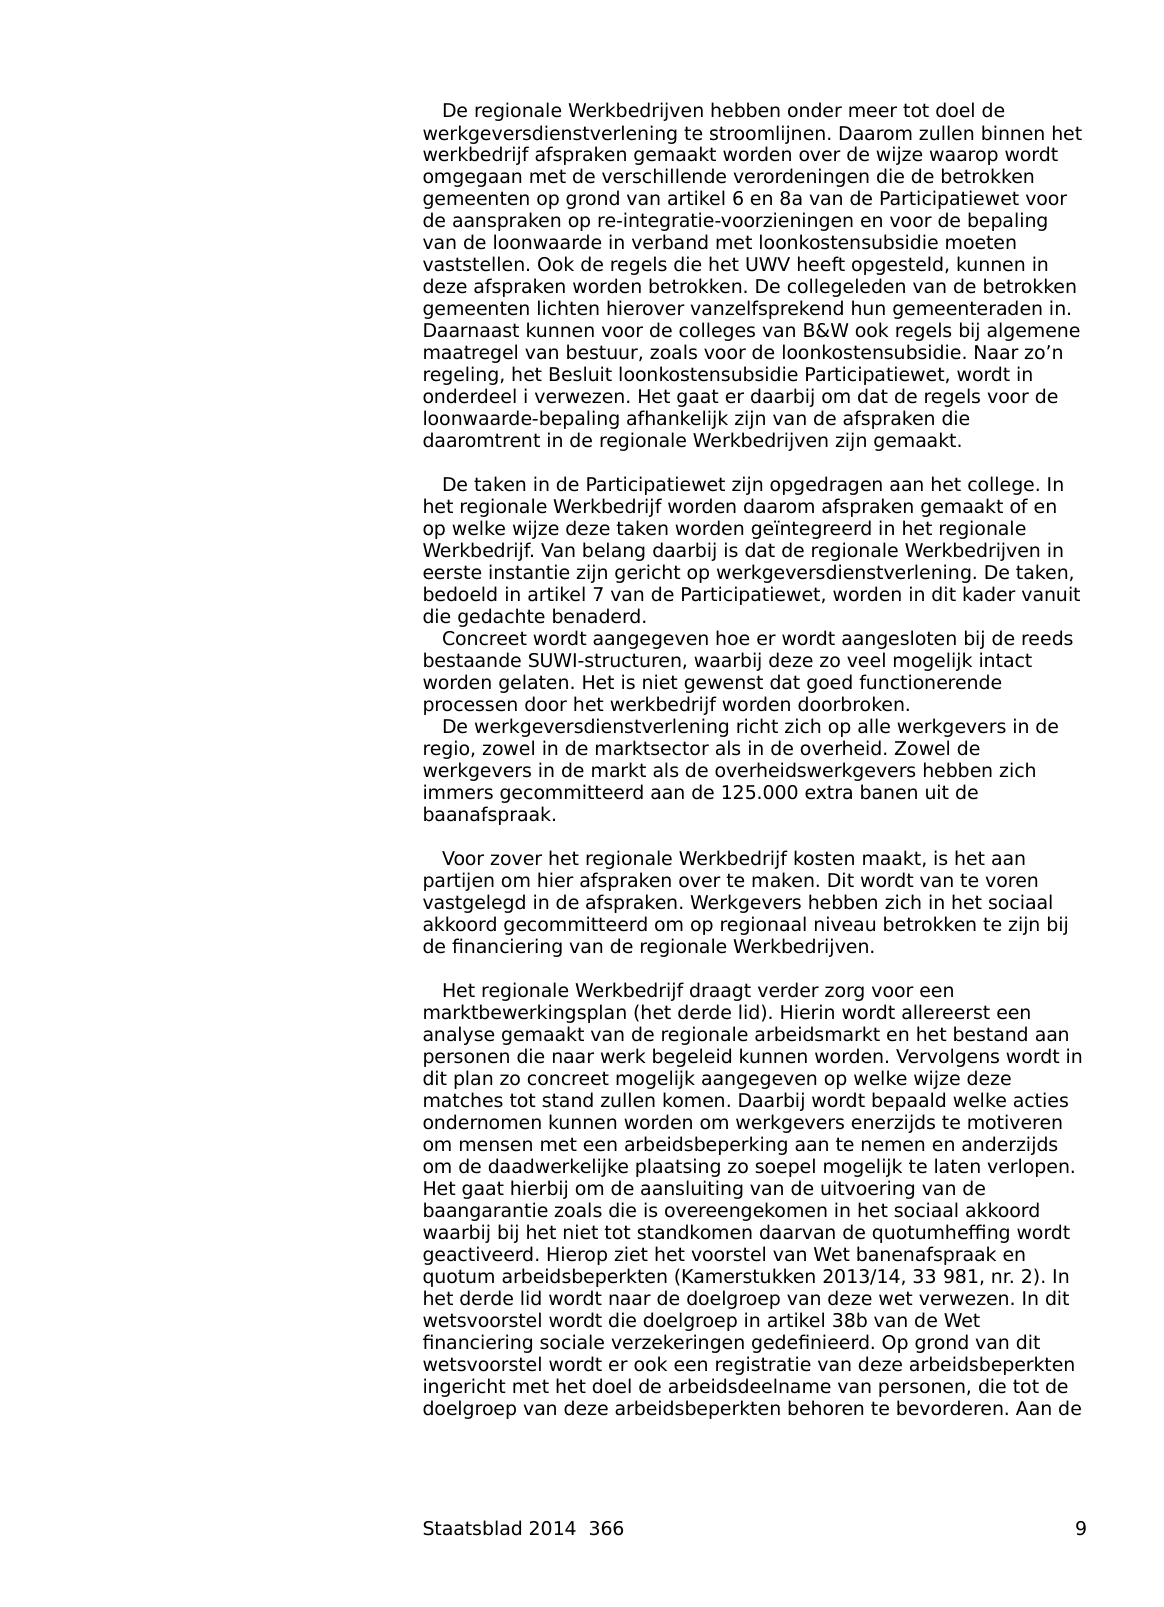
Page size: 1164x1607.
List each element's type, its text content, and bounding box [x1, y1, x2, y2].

text Het regionale Werkbedrijf draagt verder zorg voor een marktbewerkingsplan (het derde lid). Hierin wordt allereerst een analyse gemaakt van de regionale arbeidsmarkt en het bestand aan personen die naar werk begeleid kunnen worden. Vervolgens wordt in dit plan zo concreet mogelijk aangegeven op welke wijze deze matches tot stand zullen komen. Daarbij wordt bepaald welke acties ondernomen kunnen worden om werkgevers enerzijds te motiveren om mensen met een arbeidsbeperking aan te nemen en anderzijds om de daadwerkelijke plaatsing zo soepel mogelijk te laten verlopen. Het gaat hierbij om de aansluiting van de uitvoering van de baangarantie zoals die is overeengekomen in het sociaal akkoord waarbij bij het niet tot standkomen daarvan de quotumheffing wordt geactiveerd. Hierop ziet het voorstel van Wet banenafspraak en quotum arbeidsbeperkten (Kamerstukken 2013/14, 33 981, nr. 2). In het derde lid wordt naar de doelgroep van deze wet verwezen. In dit wetsvoorstel wordt die doelgroep in artikel 38b van de Wet financiering sociale verzekeringen gedefinieerd. Op grond van dit wetsvoorstel wordt er ook een registratie van deze arbeidsbeperkten ingericht met het doel de arbeidsdeelname van personen, die tot de doelgroep van deze arbeidsbeperkten behoren te bevorderen. Aan de [422, 980, 1087, 1420]
text De taken in de Participatiewet zijn opgedragen aan het college. In het regionale Werkbedrijf worden daarom afspraken gemaakt of en op welke wijze deze taken worden geïntegreerd in het regionale Werkbedrijf. Van belang daarbij is dat de regionale Werkbedrijven in eerste instantie zijn gericht op werkgeversdienstverlening. De taken, bedoeld in artikel 7 van de Participatiewet, worden in dit kader vanuit die gedachte benaderd. [422, 474, 1087, 628]
text Voor zover het regionale Werkbedrijf kosten maakt, is het aan partijen om hier afspraken over te maken. Dit wordt van te voren vastgelegd in de afspraken. Werkgevers hebben zich in het sociaal akkoord gecommitteerd om op regionaal niveau betrokken te zijn bij de financiering van de regionale Werkbedrijven. [422, 848, 1087, 958]
text De werkgeversdienstverlening richt zich op alle werkgevers in de regio, zowel in de marktsector als in de overheid. Zowel de werkgevers in de markt als de overheidswerkgevers hebben zich immers gecommitteerd aan de 125.000 extra banen uit de baanafspraak. [422, 716, 1087, 826]
text Concreet wordt aangegeven hoe er wordt aangesloten bij de reeds bestaande SUWI-structuren, waarbij deze zo veel mogelijk intact worden gelaten. Het is niet gewenst dat goed functionerende processen door het werkbedrijf worden doorbroken. [422, 628, 1087, 716]
text De regionale Werkbedrijven hebben onder meer tot doel de werkgeversdienstverlening te stroomlijnen. Daarom zullen binnen het werkbedrijf afspraken gemaakt worden over de wijze waarop wordt omgegaan met de verschillende verordeningen die de betrokken gemeenten op grond van artikel 6 en 8a van de Participatiewet voor de aanspraken op re-integratie-voorzieningen en voor de bepaling van de loonwaarde in verband met loonkostensubsidie moeten vaststellen. Ook de regels die het UWV heeft opgesteld, kunnen in deze afspraken worden betrokken. De collegeleden van de betrokken gemeenten lichten hierover vanzelfsprekend hun gemeenteraden in. Daarnaast kunnen voor de colleges van B&W ook regels bij algemene maatregel van bestuur, zoals voor de loonkostensubsidie. Naar zo’n regeling, het Besluit loonkostensubsidie Participatiewet, wordt in onderdeel i verwezen. Het gaat er daarbij om dat de regels voor de loonwaarde-bepaling afhankelijk zijn van de afspraken die daaromtrent in de regionale Werkbedrijven zijn gemaakt. [422, 100, 1087, 452]
